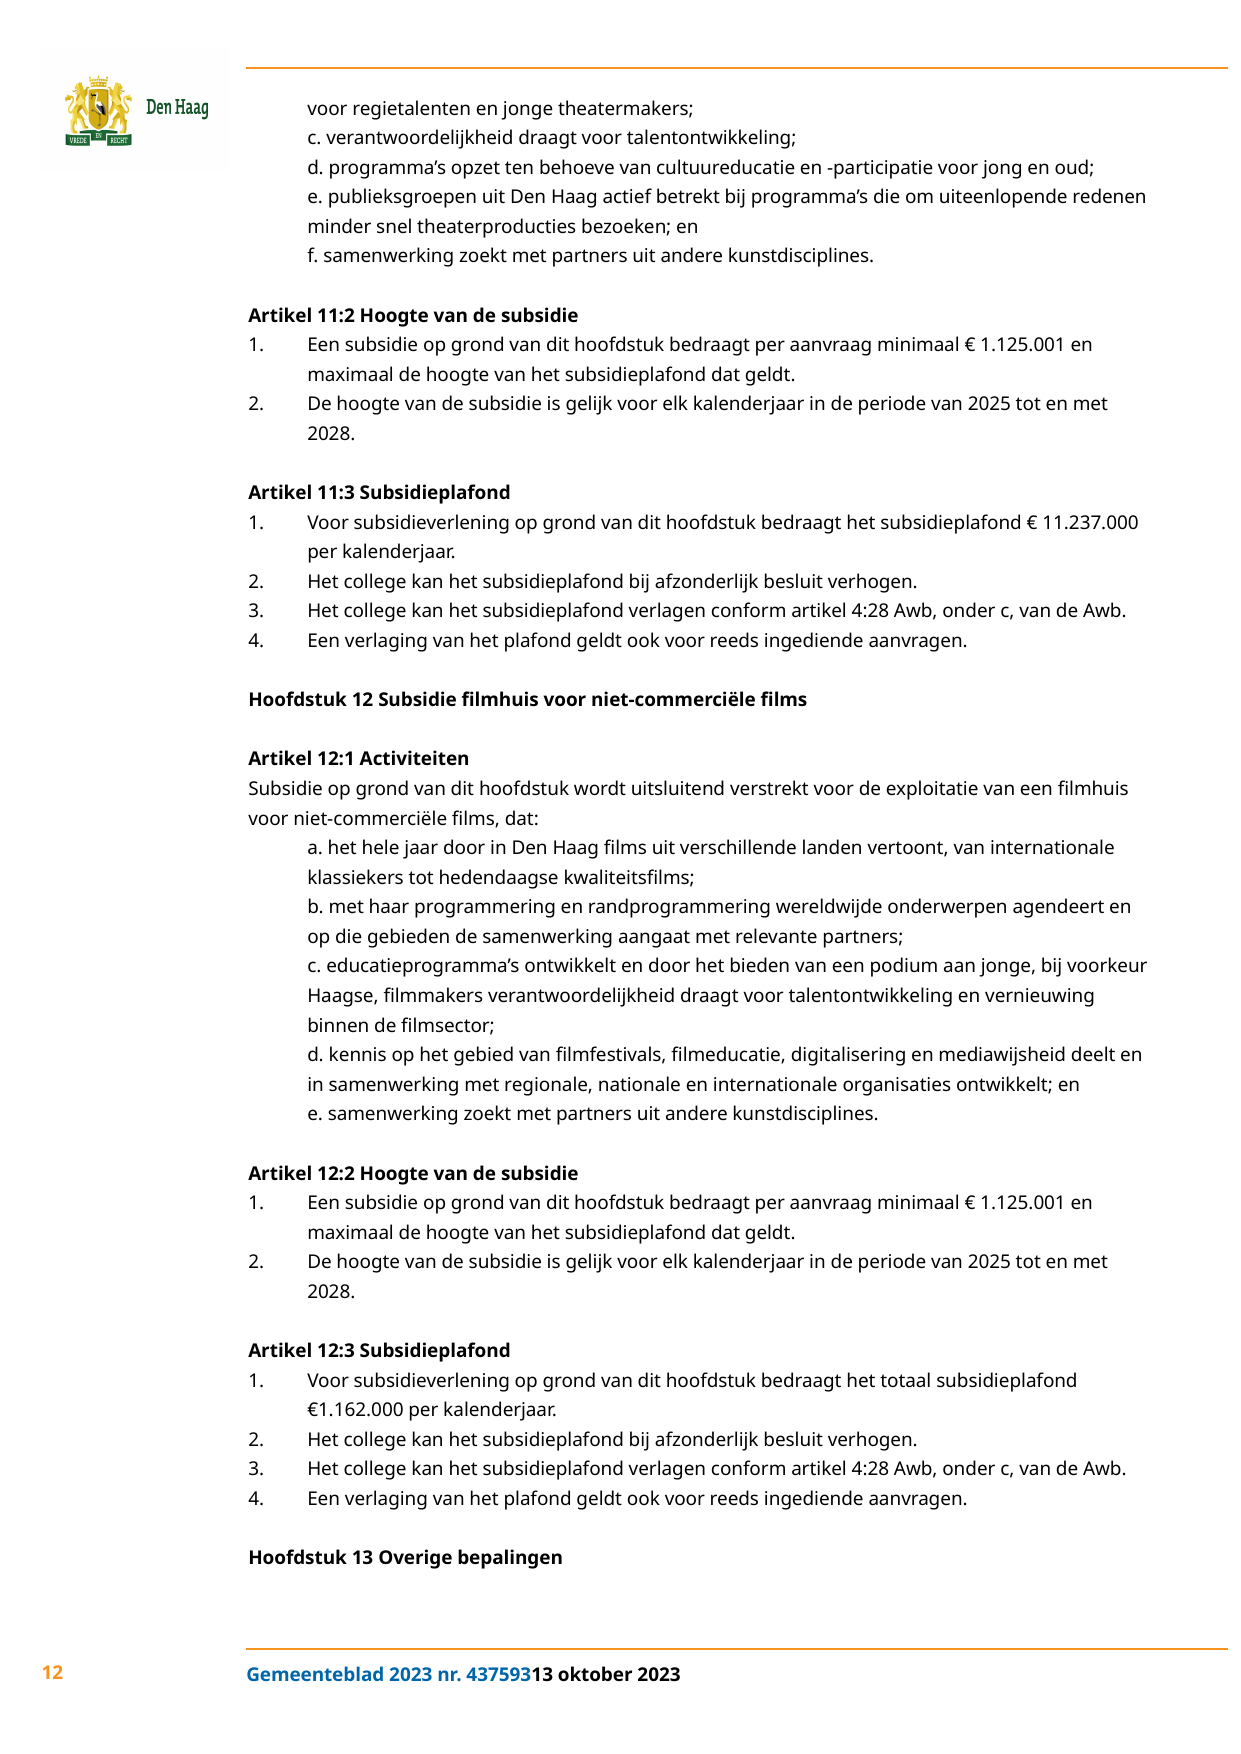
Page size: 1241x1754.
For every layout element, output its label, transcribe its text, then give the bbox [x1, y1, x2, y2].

list c. verantwoordelijkheid draagt voor talentontwikkeling; [248, 124, 1152, 150]
picture [41, 47, 231, 172]
list Een verlaging van het plafond geldt ook voor reeds ingediende aanvragen. [248, 627, 1152, 653]
list voor regietalenten en jonge theatermakers; [248, 95, 1152, 121]
list De hoogte van de subsidie is gelijk voor elk kalenderjaar in de periode van 2025 tot en met 2028. [248, 391, 1152, 446]
list Een subsidie op grond van dit hoofdstuk bedraagt per aanvraag minimaal € 1.125.001 en maximaal de hoogte van het subsidieplafond dat geldt. [248, 1189, 1152, 1245]
list Het college kan het subsidieplafond bij afzonderlijk besluit verhogen. [248, 1426, 1152, 1452]
list b. met haar programmering en randprogrammering wereldwijde onderwerpen agendeert en op die gebieden de samenwerking aangaat met relevante partners; [248, 893, 1152, 949]
text Hoofdstuk 13 Overige bepalingen [248, 1544, 1152, 1570]
list Voor subsidieverlening op grond van dit hoofdstuk bedraagt het subsidieplafond € 11.237.000 per kalenderjaar. [248, 509, 1152, 564]
list e. samenwerking zoekt met partners uit andere kunstdisciplines. [248, 1101, 1152, 1126]
list Het college kan het subsidieplafond bij afzonderlijk besluit verhogen. [248, 568, 1152, 594]
text Artikel 11:3 Subsidieplafond [248, 479, 1152, 505]
list De hoogte van de subsidie is gelijk voor elk kalenderjaar in de periode van 2025 tot en met 2028. [248, 1248, 1152, 1304]
list e. publieksgroepen uit Den Haag actief betrekt bij programma’s die om uiteenlopende redenen minder snel theaterproducties bezoeken; en [248, 183, 1152, 239]
text Artikel 12:2 Hoogte van de subsidie [248, 1160, 1152, 1186]
text Subsidie op grond van dit hoofdstuk wordt uitsluitend verstrekt voor de exploitatie van een filmhuis voor niet-commerciële films, dat: [248, 775, 1152, 831]
list Een verlaging van het plafond geldt ook voor reeds ingediende aanvragen. [248, 1485, 1152, 1511]
list Voor subsidieverlening op grond van dit hoofdstuk bedraagt het totaal subsidieplafond €1.162.000 per kalenderjaar. [248, 1367, 1152, 1422]
text Artikel 12:1 Activiteiten [248, 746, 1152, 771]
list d. programma’s opzet ten behoeve van cultuureducatie en -participatie voor jong en oud; [248, 154, 1152, 180]
text Artikel 12:3 Subsidieplafond [248, 1337, 1152, 1363]
list Een subsidie op grond van dit hoofdstuk bedraagt per aanvraag minimaal € 1.125.001 en maximaal de hoogte van het subsidieplafond dat geldt. [248, 331, 1152, 387]
list Het college kan het subsidieplafond verlagen conform artikel 4:28 Awb, onder c, van de Awb. [248, 1456, 1152, 1481]
list a. het hele jaar door in Den Haag films uit verschillende landen vertoont, van internationale klassiekers tot hedendaagse kwaliteitsfilms; [248, 834, 1152, 890]
text Hoofdstuk 12 Subsidie filmhuis voor niet-commerciële films [248, 686, 1152, 712]
list f. samenwerking zoekt met partners uit andere kunstdisciplines. [248, 243, 1152, 268]
list Het college kan het subsidieplafond verlagen conform artikel 4:28 Awb, onder c, van de Awb. [248, 598, 1152, 623]
list d. kennis op het gebied van filmfestivals, filmeducatie, digitalisering en mediawijsheid deelt en in samenwerking met regionale, nationale en internationale organisaties ontwikkelt; en [248, 1041, 1152, 1097]
text Artikel 11:2 Hoogte van de subsidie [248, 302, 1152, 328]
list c. educatieprogramma’s ontwikkelt en door het bieden van een podium aan jonge, bij voorkeur Haagse, filmmakers verantwoordelijkheid draagt voor talentontwikkeling en vernieuwing binnen de filmsector; [248, 953, 1152, 1038]
